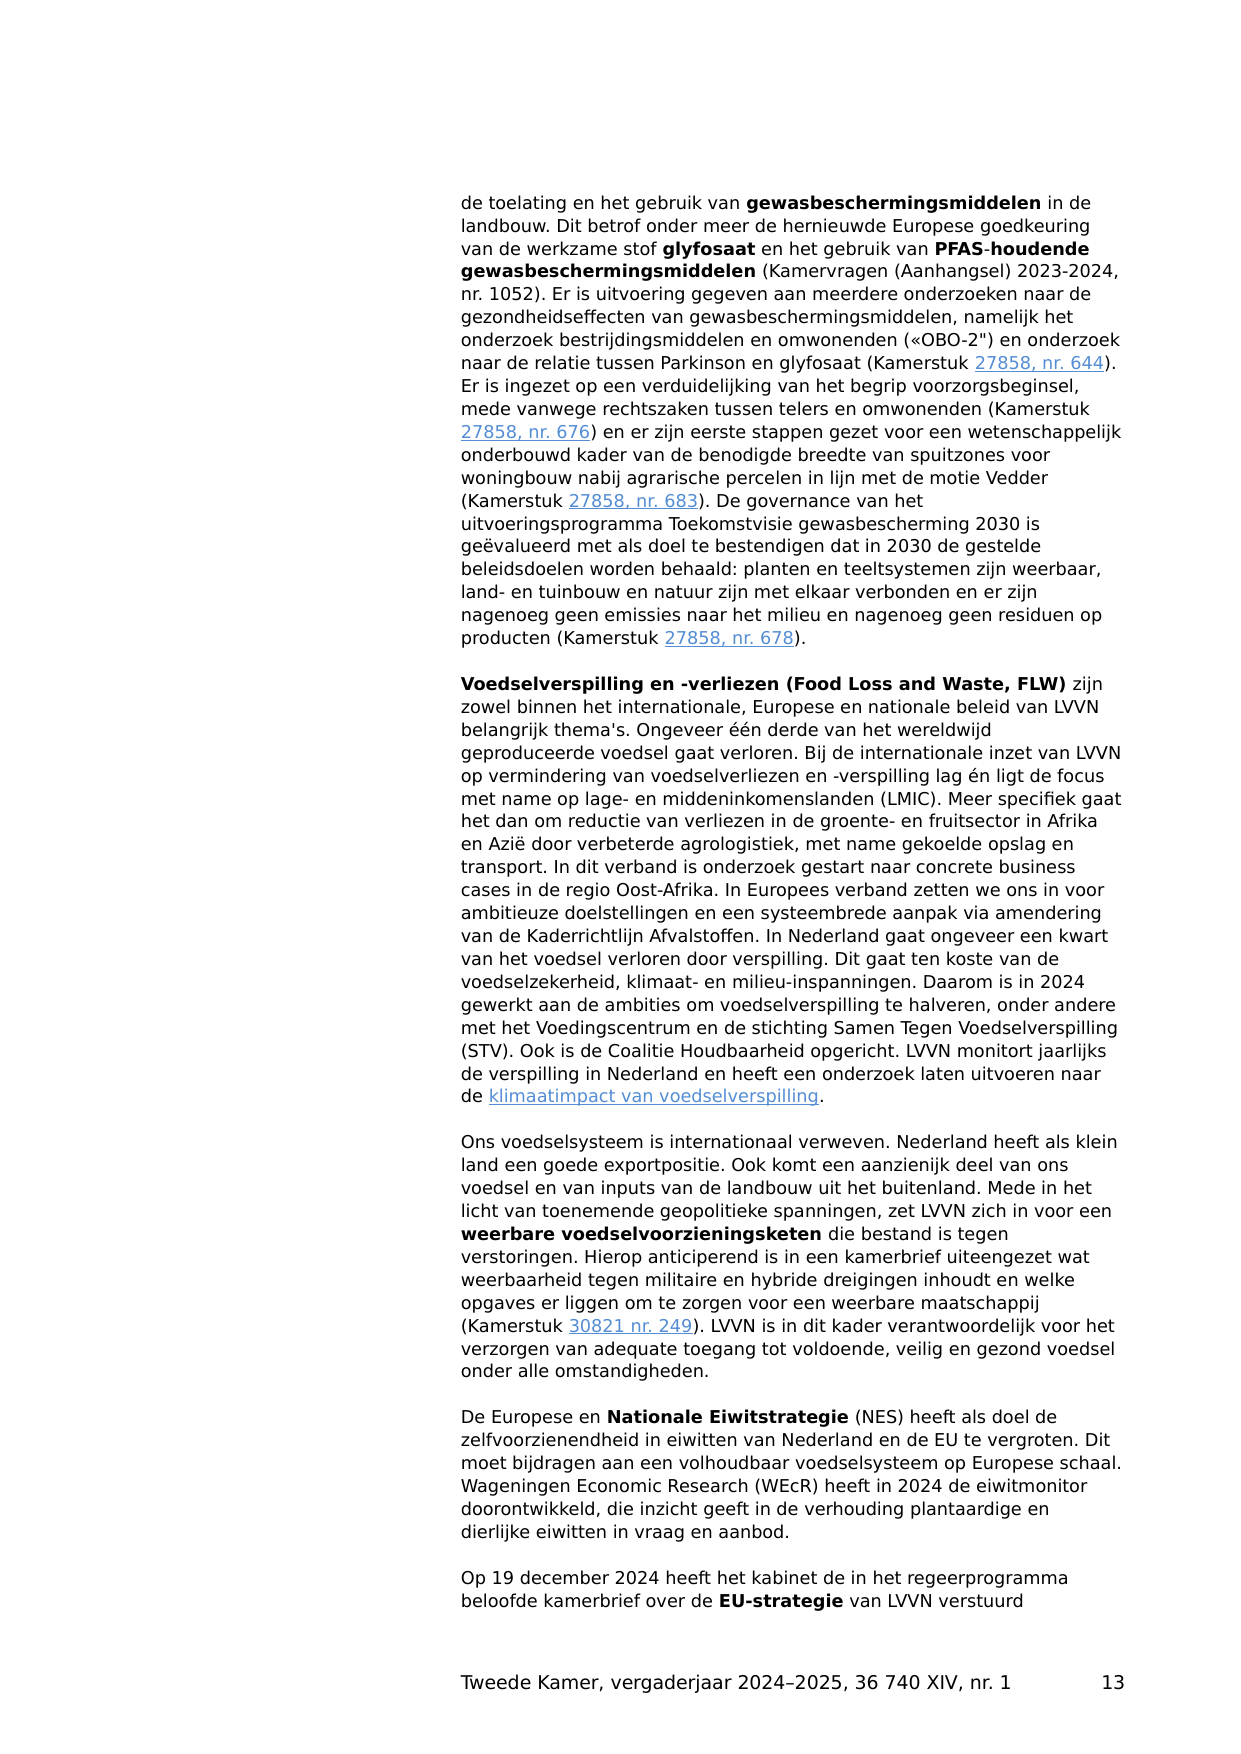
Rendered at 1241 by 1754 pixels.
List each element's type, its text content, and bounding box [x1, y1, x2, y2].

text Op 19 december 2024 heeft het kabinet de in het regeerprogramma beloofde kamerbrief over de EU-strategie van LVVN verstuurd [461, 1566, 1125, 1612]
text De Europese en Nationale Eiwitstrategie (NES) heeft als doel de zelfvoorzienendheid in eiwitten van Nederland en de EU te vergroten. Dit moet bijdragen aan een volhoudbaar voedselsysteem op Europese schaal. Wageningen Economic Research (WEcR) heeft in 2024 de eiwitmonitor doorontwikkeld, die inzicht geeft in de verhouding plantaardige en dierlijke eiwitten in vraag en aanbod. [461, 1405, 1125, 1543]
text de toelating en het gebruik van gewasbeschermingsmiddelen in de landbouw. Dit betrof onder meer de hernieuwde Europese goedkeuring van de werkzame stof glyfosaat en het gebruik van PFAS-houdende gewasbeschermingsmiddelen (Kamervragen (Aanhangsel) 2023-2024, nr. 1052). Er is uitvoering gegeven aan meerdere onderzoeken naar de gezondheidseffecten van gewasbeschermingsmiddelen, namelijk het onderzoek bestrijdingsmiddelen en omwonenden («OBO-2") en onderzoek naar de relatie tussen Parkinson en glyfosaat (Kamerstuk 27858, nr. 644). Er is ingezet op een verduidelijking van het begrip voorzorgsbeginsel, mede vanwege rechtszaken tussen telers en omwonenden (Kamerstuk 27858, nr. 676) en er zijn eerste stappen gezet voor een wetenschappelijk onderbouwd kader van de benodigde breedte van spuitzones voor woningbouw nabij agrarische percelen in lijn met de motie Vedder (Kamerstuk 27858, nr. 683). De governance van het uitvoeringsprogramma Toekomstvisie gewasbescherming 2030 is geëvalueerd met als doel te bestendigen dat in 2030 de gestelde beleidsdoelen worden behaald: planten en teeltsystemen zijn weerbaar, land- en tuinbouw en natuur zijn met elkaar verbonden en er zijn nagenoeg geen emissies naar het milieu en nagenoeg geen residuen op producten (Kamerstuk 27858, nr. 678). [461, 191, 1125, 649]
text Ons voedselsysteem is internationaal verweven. Nederland heeft als klein land een goede exportpositie. Ook komt een aanzienijk deel van ons voedsel en van inputs van de landbouw uit het buitenland. Mede in het licht van toenemende geopolitieke spanningen, zet LVVN zich in voor een weerbare voedselvoorzieningsketen die bestand is tegen verstoringen. Hierop anticiperend is in een kamerbrief uiteengezet wat weerbaarheid tegen militaire en hybride dreigingen inhoudt en welke opgaves er liggen om te zorgen voor een weerbare maatschappij (Kamerstuk 30821 nr. 249). LVVN is in dit kader verantwoordelijk voor het verzorgen van adequate toegang tot voldoende, veilig en gezond voedsel onder alle omstandigheden. [461, 1130, 1125, 1382]
text Voedselverspilling en -verliezen (Food Loss and Waste, FLW) zijn zowel binnen het internationale, Europese en nationale beleid van LVVN belangrijk thema's. Ongeveer één derde van het wereldwijd geproduceerde voedsel gaat verloren. Bij de internationale inzet van LVVN op vermindering van voedselverliezen en -verspilling lag én ligt de focus met name op lage- en middeninkomenslanden (LMIC). Meer specifiek gaat het dan om reductie van verliezen in de groente- en fruitsector in Afrika en Azië door verbeterde agrologistiek, met name gekoelde opslag en transport. In dit verband is onderzoek gestart naar concrete business cases in de regio Oost-Afrika. In Europees verband zetten we ons in voor ambitieuze doelstellingen en een systeembrede aanpak via amendering van de Kaderrichtlijn Afvalstoffen. In Nederland gaat ongeveer een kwart van het voedsel verloren door verspilling. Dit gaat ten koste van de voedselzekerheid, klimaat- en milieu-inspanningen. Daarom is in 2024 gewerkt aan de ambities om voedselverspilling te halveren, onder andere met het Voedingscentrum en de stichting Samen Tegen Voedselverspilling (STV). Ook is de Coalitie Houdbaarheid opgericht. LVVN monitort jaarlijks de verspilling in Nederland en heeft een onderzoek laten uitvoeren naar de klimaatimpact van voedselverspilling. [461, 672, 1125, 1107]
